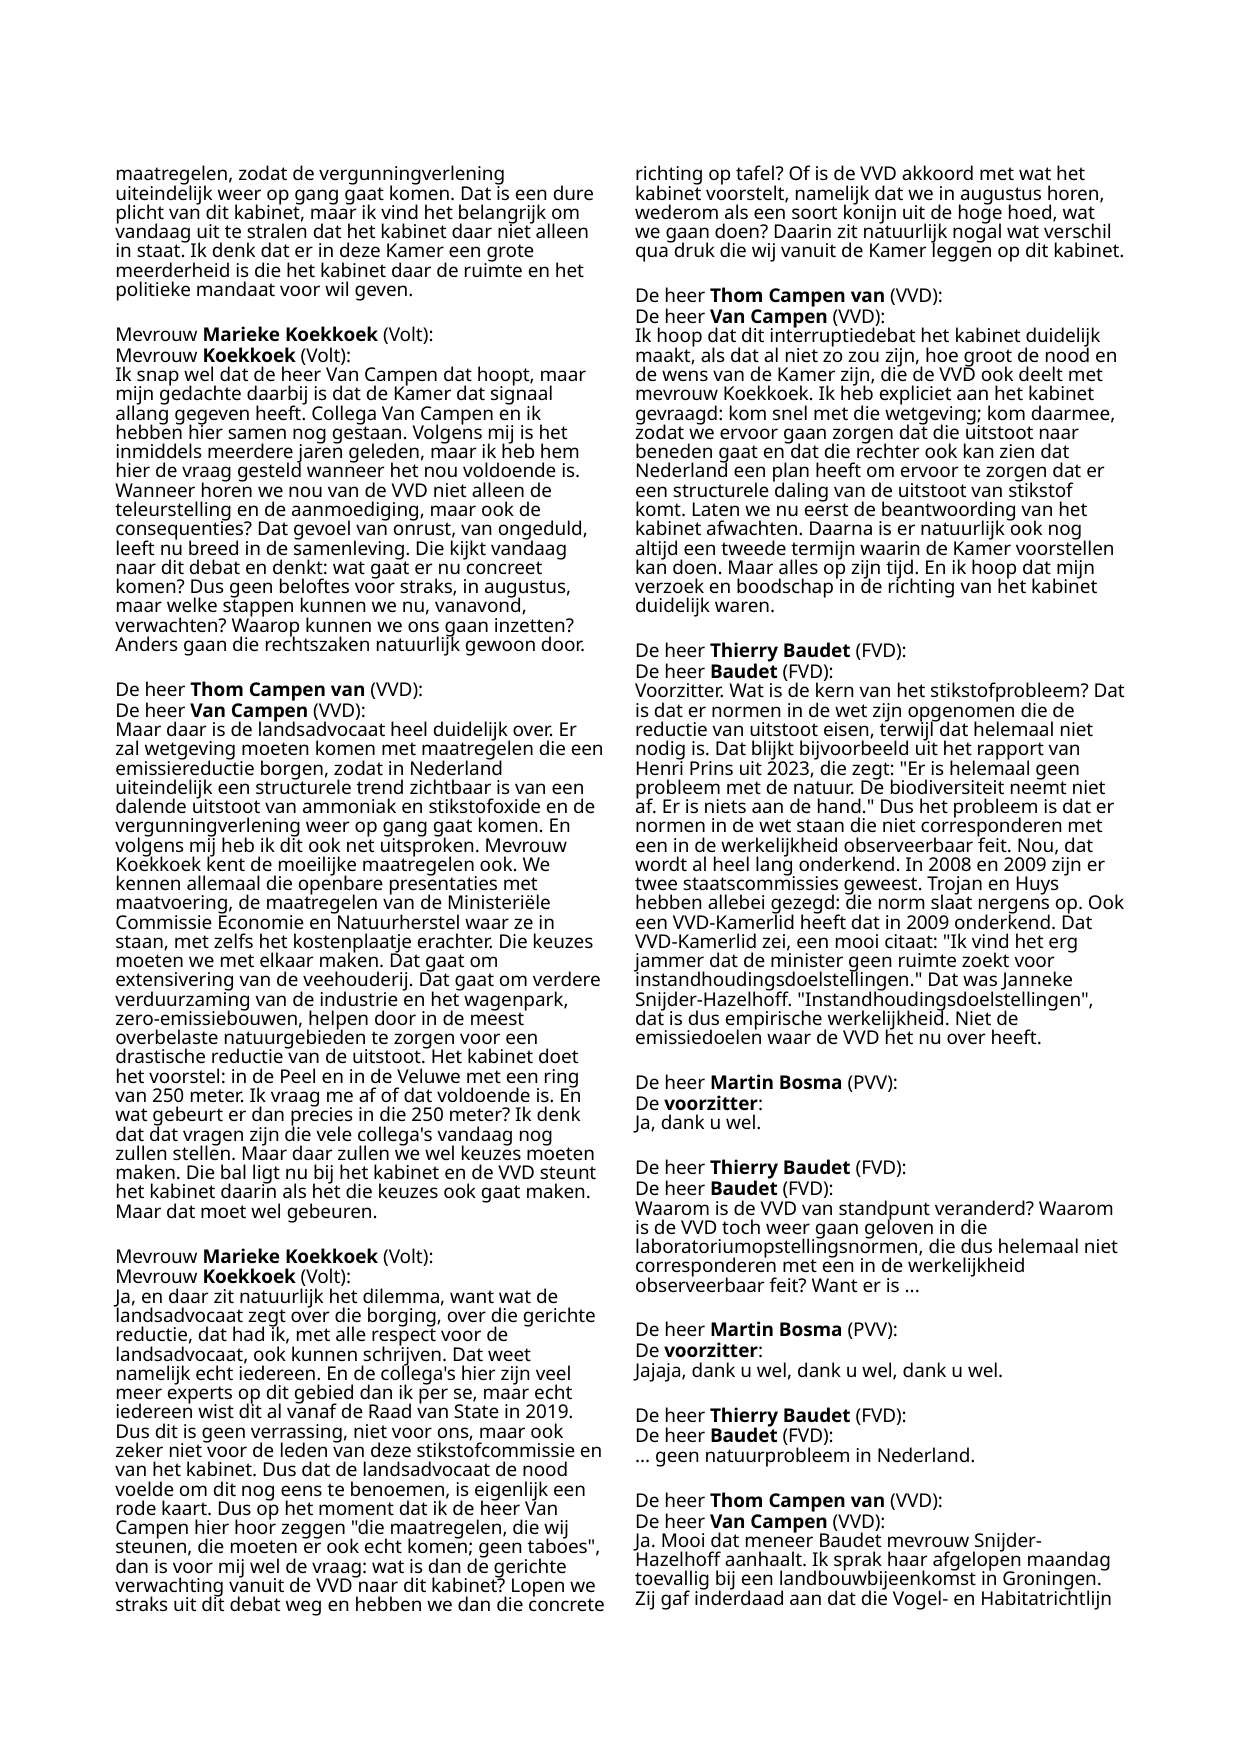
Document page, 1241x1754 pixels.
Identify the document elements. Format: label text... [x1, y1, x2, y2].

text De voorzitter: [635, 1095, 1125, 1114]
text ... geen natuurprobleem in Nederland. [635, 1447, 1125, 1466]
text De heer Van Campen (VVD): [635, 308, 1125, 327]
text Ik hoop dat dit interruptiedebat het kabinet duidelijk maakt, als dat al niet zo zou zijn, hoe groot de nood en de wens van de Kamer zijn, die de VVD ook deelt met mevrouw Koekkoek. Ik heb expliciet aan het kabinet gevraagd: kom snel met die wetgeving; kom daarmee, zodat we ervoor gaan zorgen dat die uitstoot naar beneden gaat en dat die rechter ook kan zien dat Nederland een plan heeft om ervoor te zorgen dat er een structurele daling van de uitstoot van stikstof komt. Laten we nu eerst de beantwoording van het kabinet afwachten. Daarna is er natuurlijk ook nog altijd een tweede termijn waarin de Kamer voorstellen kan doen. Maar alles op zijn tijd. En ik hoop dat mijn verzoek en boodschap in de richting van het kabinet duidelijk waren. [635, 327, 1125, 617]
text De heer Thierry Baudet (FVD): [635, 637, 1125, 663]
text De heer Van Campen (VVD): [115, 702, 605, 721]
text De heer Thom Campen van (VVD): [635, 282, 1125, 308]
text De heer Thom Campen van (VVD): [115, 676, 605, 702]
text Voorzitter. Wat is de kern van het stikstofprobleem? Dat is dat er normen in de wet zijn opgenomen die de reductie van uitstoot eisen, terwijl dat helemaal niet nodig is. Dat blijkt bijvoorbeeld uit het rapport van Henri Prins uit 2023, die zegt: "Er is helemaal geen probleem met de natuur. De biodiversiteit neemt niet af. Er is niets aan de hand." Dus het probleem is dat er normen in de wet staan die niet corresponderen met een in de werkelijkheid observeerbaar feit. Nou, dat wordt al heel lang onderkend. In 2008 en 2009 zijn er twee staatscommissies geweest. Trojan en Huys hebben allebei gezegd: die norm slaat nergens op. Ook een VVD-Kamerlid heeft dat in 2009 onderkend. Dat VVD-Kamerlid zei, een mooi citaat: "Ik vind het erg jammer dat de minister geen ruimte zoekt voor instandhoudingsdoelstellingen." Dat was Janneke Snijder-Hazelhoff. "Instandhoudingsdoelstellingen", dat is dus empirische werkelijkheid. Niet de emissiedoelen waar de VVD het nu over heeft. [635, 682, 1125, 1048]
text Mevrouw Koekkoek (Volt): [115, 1268, 605, 1288]
text Ja, en daar zit natuurlijk het dilemma, want wat de landsadvocaat zegt over die borging, over die gerichte reductie, dat had ik, met alle respect voor de landsadvocaat, ook kunnen schrijven. Dat weet namelijk echt iedereen. En de collega's hier zijn veel meer experts op dit gebied dan ik per se, maar echt iedereen wist dit al vanaf de Raad van State in 2019. Dus dit is geen verrassing, niet voor ons, maar ook zeker niet voor de leden van deze stikstofcommissie en van het kabinet. Dus dat de landsadvocaat de nood voelde om dit nog eens te benoemen, is eigenlijk een rode kaart. Dus op het moment dat ik de heer Van Campen hier hoor zeggen "die maatregelen, die wij steunen, die moeten er ook echt komen; geen taboes", dan is voor mij wel de vraag: wat is dan de gerichte verwachting vanuit de VVD naar dit kabinet? Lopen we straks uit dit debat weg en hebben we dan die concrete [115, 1288, 605, 1615]
text Mevrouw Koekkoek (Volt): [115, 347, 605, 366]
text Ik snap wel dat de heer Van Campen dat hoopt, maar mijn gedachte daarbij is dat de Kamer dat signaal allang gegeven heeft. Collega Van Campen en ik hebben hier samen nog gestaan. Volgens mij is het inmiddels meerdere jaren geleden, maar ik heb hem hier de vraag gesteld wanneer het nou voldoende is. Wanneer horen we nou van de VVD niet alleen de teleurstelling en de aanmoediging, maar ook de consequenties? Dat gevoel van onrust, van ongeduld, leeft nu breed in de samenleving. Die kijkt vandaag naar dit debat en denkt: wat gaat er nu concreet komen? Dus geen beloftes voor straks, in augustus, maar welke stappen kunnen we nu, vanavond, verwachten? Waarop kunnen we ons gaan inzetten? Anders gaan die rechtszaken natuurlijk gewoon door. [115, 366, 605, 655]
text De voorzitter: [635, 1342, 1125, 1362]
text Mevrouw Marieke Koekkoek (Volt): [115, 321, 605, 347]
text maatregelen, zodat de vergunningverlening uiteindelijk weer op gang gaat komen. Dat is een dure plicht van dit kabinet, maar ik vind het belangrijk om vandaag uit te stralen dat het kabinet daar niet alleen in staat. Ik denk dat er in deze Kamer een grote meerderheid is die het kabinet daar de ruimte en het politieke mandaat voor wil geven. [115, 165, 605, 300]
text De heer Baudet (FVD): [635, 1180, 1125, 1199]
text De heer Baudet (FVD): [635, 1427, 1125, 1447]
text De heer Thierry Baudet (FVD): [635, 1402, 1125, 1427]
text De heer Van Campen (VVD): [635, 1513, 1125, 1532]
text De heer Baudet (FVD): [635, 663, 1125, 682]
text Waarom is de VVD van standpunt veranderd? Waarom is de VVD toch weer gaan geloven in die laboratoriumopstellingsnormen, die dus helemaal niet corresponderen met een in de werkelijkheid observeerbaar feit? Want er is ... [635, 1199, 1125, 1296]
text Maar daar is de landsadvocaat heel duidelijk over. Er zal wetgeving moeten komen met maatregelen die een emissiereductie borgen, zodat in Nederland uiteindelijk een structurele trend zichtbaar is van een dalende uitstoot van ammoniak en stikstofoxide en de vergunningverlening weer op gang gaat komen. En volgens mij heb ik dit ook net uitsproken. Mevrouw Koekkoek kent de moeilijke maatregelen ook. We kennen allemaal die openbare presentaties met maatvoering, de maatregelen van de Ministeriële Commissie Economie en Natuurherstel waar ze in staan, met zelfs het kostenplaatje erachter. Die keuzes moeten we met elkaar maken. Dat gaat om extensivering van de veehouderij. Dat gaat om verdere verduurzaming van de industrie en het wagenpark, zero-emissiebouwen, helpen door in de meest overbelaste natuurgebieden te zorgen voor een drastische reductie van de uitstoot. Het kabinet doet het voorstel: in de Peel en in de Veluwe met een ring van 250 meter. Ik vraag me af of dat voldoende is. En wat gebeurt er dan precies in die 250 meter? Ik denk dat dat vragen zijn die vele collega's vandaag nog zullen stellen. Maar daar zullen we wel keuzes moeten maken. Die bal ligt nu bij het kabinet en de VVD steunt het kabinet daarin als het die keuzes ook gaat maken. Maar dat moet wel gebeuren. [115, 721, 605, 1222]
text Mevrouw Marieke Koekkoek (Volt): [115, 1243, 605, 1268]
text Jajaja, dank u wel, dank u wel, dank u wel. [635, 1362, 1125, 1381]
text richting op tafel? Of is de VVD akkoord met wat het kabinet voorstelt, namelijk dat we in augustus horen, wederom als een soort konijn uit de hoge hoed, wat we gaan doen? Daarin zit natuurlijk nogal wat verschil qua druk die wij vanuit de Kamer leggen op dit kabinet. [635, 165, 1125, 262]
text De heer Thierry Baudet (FVD): [635, 1154, 1125, 1180]
text De heer Thom Campen van (VVD): [635, 1487, 1125, 1513]
text Ja. Mooi dat meneer Baudet mevrouw Snijder-Hazelhoff aanhaalt. Ik sprak haar afgelopen maandag toevallig bij een landbouwbijeenkomst in Groningen. Zij gaf inderdaad aan dat die Vogel- en Habitatrichtlijn [635, 1532, 1125, 1609]
text De heer Martin Bosma (PVV): [635, 1317, 1125, 1342]
text Ja, dank u wel. [635, 1114, 1125, 1134]
text De heer Martin Bosma (PVV): [635, 1069, 1125, 1095]
